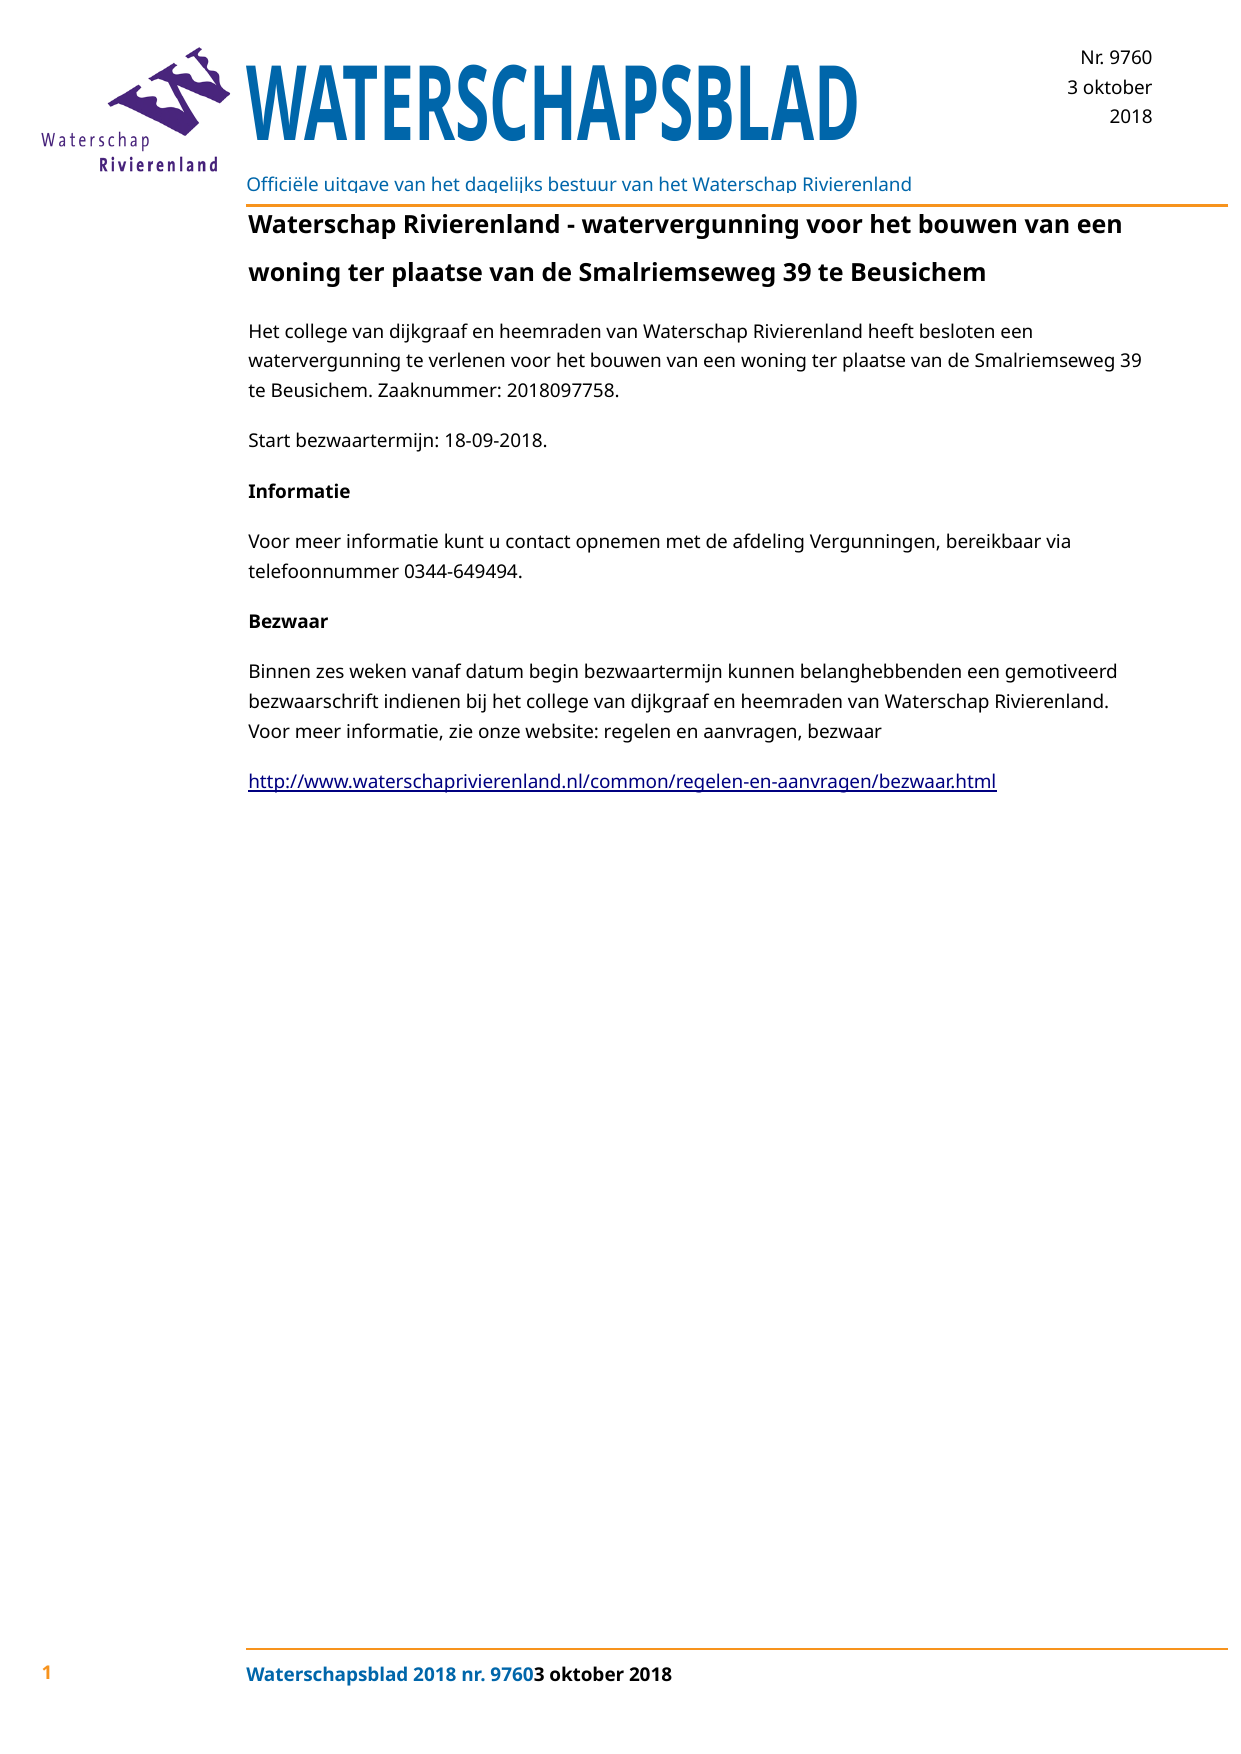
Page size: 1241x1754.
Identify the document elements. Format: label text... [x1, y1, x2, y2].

text Voor meer informatie kunt u contact opnemen met de afdeling Vergunningen, bereikbaar via telefoonnummer 0344-649494. [248, 528, 1152, 584]
text Binnen zes weken vanaf datum begin bezwaartermijn kunnen belanghebbenden een gemotiveerd bezwaarschrift indienen bij het college van dijkgraaf en heemraden van Waterschap Rivierenland. Voor meer informatie, zie onze website: regelen en aanvragen, bezwaar [248, 659, 1152, 744]
text Start bezwaartermijn: 18-09-2018. [248, 427, 1152, 453]
text Het college van dijkgraaf en heemraden van Waterschap Rivierenland heeft besloten een watervergunning te verlenen voor het bouwen van een woning ter plaatse van de Smalriemseweg 39 te Beusichem. Zaaknummer: 2018097758. [248, 318, 1152, 403]
text http://www.waterschaprivierenland.nl/common/regelen-en-aanvragen/bezwaar.html [248, 768, 1152, 794]
text Waterschap Rivierenland - watervergunning voor het bouwen van een woning ter plaatse van de Smalriemseweg 39 te Beusichem [248, 207, 1152, 288]
picture [41, 47, 231, 172]
text Informatie [248, 478, 1152, 504]
text Bezwaar [248, 608, 1152, 634]
